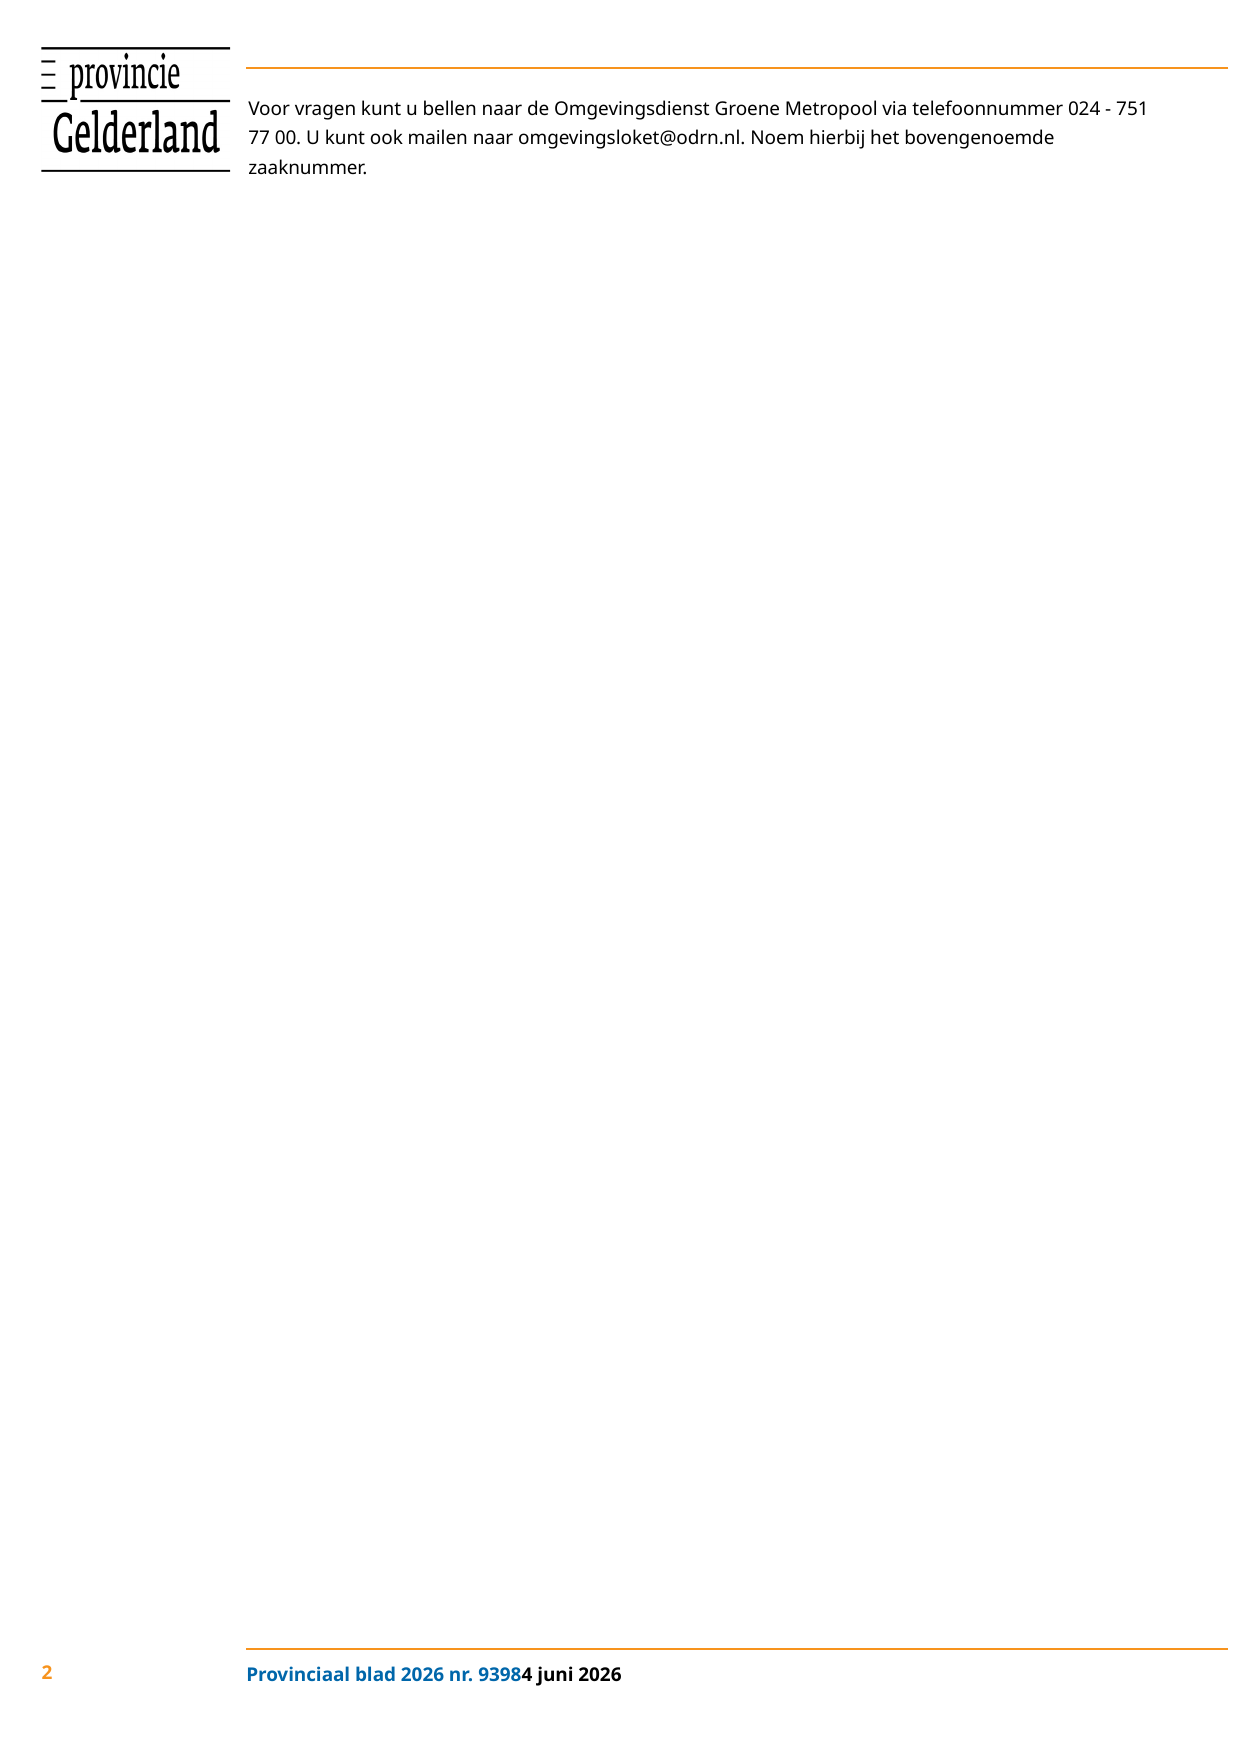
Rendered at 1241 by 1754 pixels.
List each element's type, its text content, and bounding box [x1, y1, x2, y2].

text Voor vragen kunt u bellen naar de Omgevingsdienst Groene Metropool via telefoonnummer 024 - 751 77 00. U kunt ook mailen naar omgevingsloket@odrn.nl. Noem hierbij het bovengenoemde zaaknummer. [248, 95, 1152, 180]
picture [41, 47, 231, 172]
